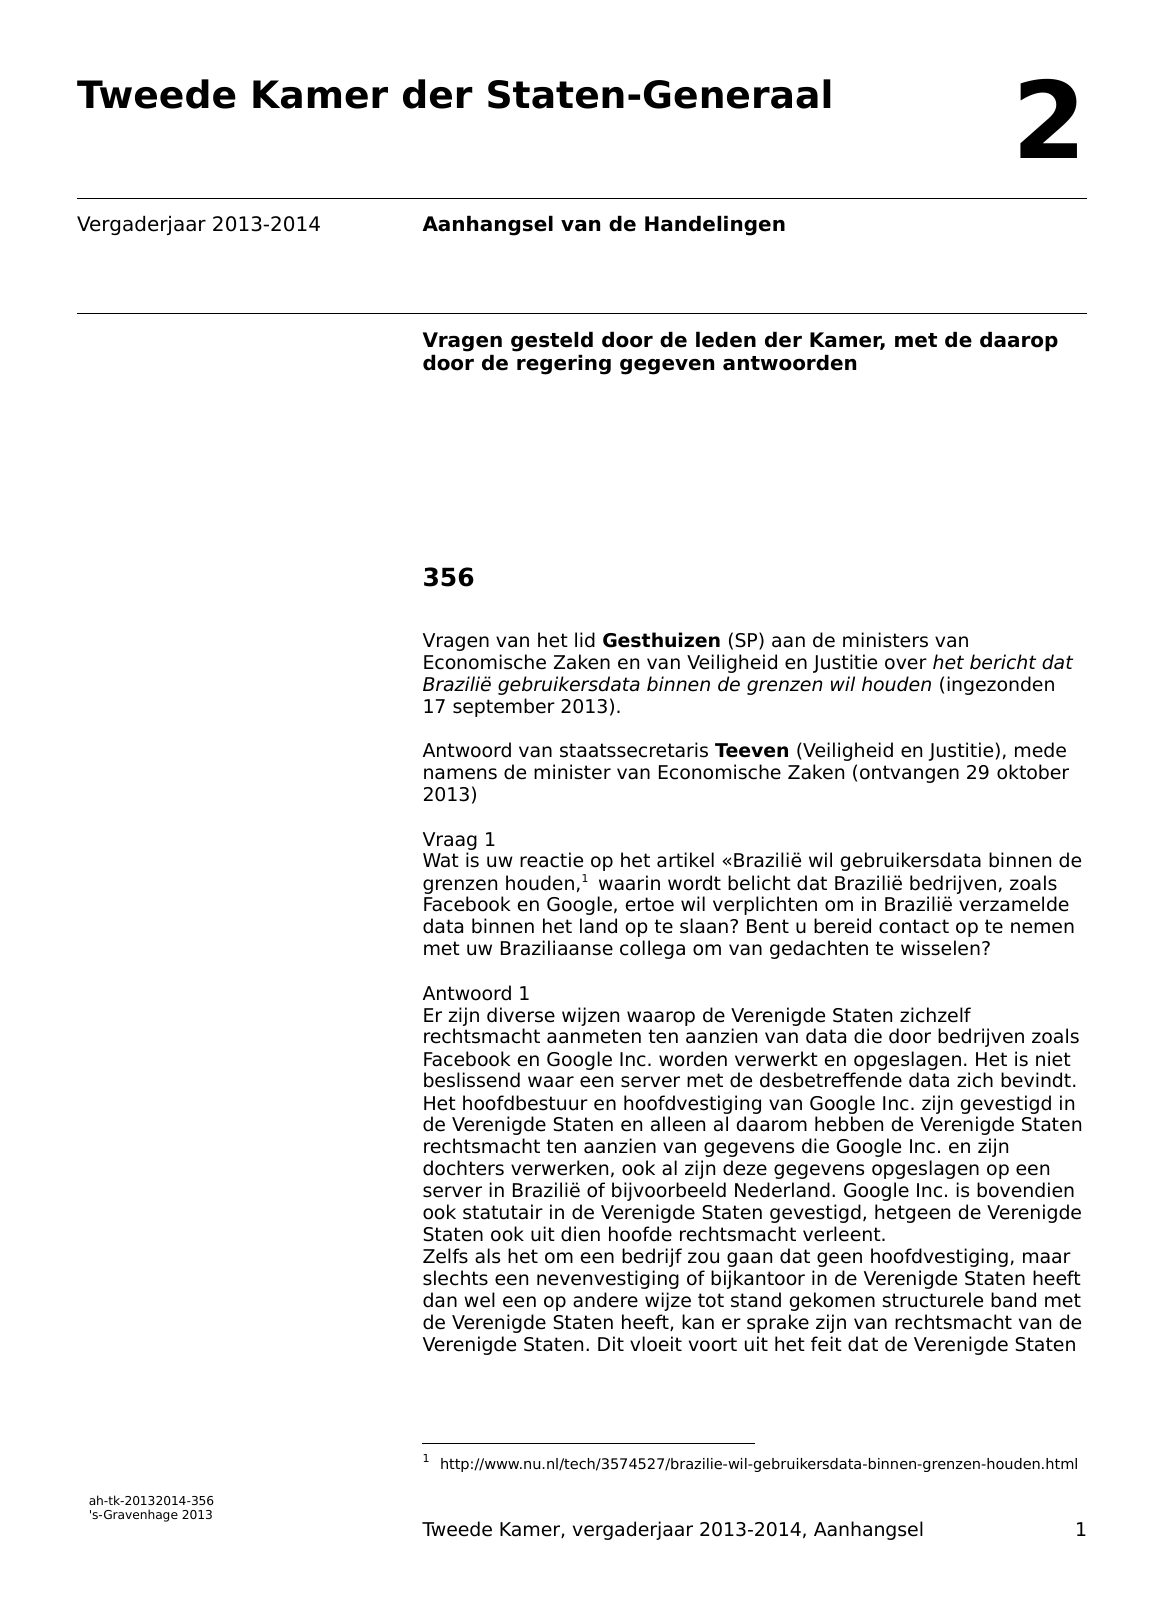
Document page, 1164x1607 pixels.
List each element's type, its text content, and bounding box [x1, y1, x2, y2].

text Antwoord 1 [422, 982, 1087, 1004]
text Wat is uw reactie op het artikel «Brazilië wil gebruikersdata binnen de grenzen houden, waarin wordt belicht dat Brazilië bedrijven, zoals Facebook en Google, ertoe wil verplichten om in Brazilië verzamelde data binnen het land op te slaan? Bent u bereid contact op te nemen met uw Braziliaanse collega om van gedachten te wisselen? [422, 850, 1087, 960]
table_cell Vragen gesteld door de leden der Kamer, met de daarop door de regering gegeven antwoorden [422, 314, 1087, 375]
text 356 [422, 563, 1087, 592]
text ah-tk-20132014-356 [88, 1494, 323, 1508]
text Vraag 1 [422, 828, 1087, 850]
table_header 2 [886, 59, 1087, 198]
table_header Tweede Kamer der Staten-Generaal [77, 59, 886, 198]
text 's-Gravenhage 2013 [88, 1508, 323, 1522]
text Zelfs als het om een bedrijf zou gaan dat geen hoofdvestiging, maar slechts een nevenvestiging of bijkantoor in de Verenigde Staten heeft dan wel een op andere wijze tot stand gekomen structurele band met de Verenigde Staten heeft, kan er sprake zijn van rechtsmacht van de Verenigde Staten. Dit vloeit voort uit het feit dat de Verenigde Staten [422, 1246, 1087, 1356]
text Antwoord van staatssecretaris Teeven (Veiligheid en Justitie), mede namens de minister van Economische Zaken (ontvangen 29 oktober 2013) [422, 740, 1087, 806]
text Er zijn diverse wijzen waarop de Verenigde Staten zichzelf rechtsmacht aanmeten ten aanzien van data die door bedrijven zoals Facebook en Google Inc. worden verwerkt en opgeslagen. Het is niet beslissend waar een server met de desbetreffende data zich bevindt. Het hoofdbestuur en hoofdvestiging van Google Inc. zijn gevestigd in de Verenigde Staten en alleen al daarom hebben de Verenigde Staten rechtsmacht ten aanzien van gegevens die Google Inc. en zijn dochters verwerken, ook al zijn deze gegevens opgeslagen op een server in Brazilië of bijvoorbeeld Nederland. Google Inc. is bovendien ook statutair in de Verenigde Staten gevestigd, hetgeen de Verenigde Staten ook uit dien hoofde rechtsmacht verleent. [422, 1004, 1087, 1246]
table_cell Aanhangsel van de Handelingen [422, 199, 1087, 313]
text Vragen van het lid Gesthuizen (SP) aan de ministers van Economische Zaken en van Veiligheid en Justitie over het bericht dat Brazilië gebruikersdata binnen de grenzen wil houden (ingezonden 17 september 2013). [422, 630, 1087, 718]
text http://www.nu.nl/tech/3574527/brazilie-wil-gebruikersdata-binnen-grenzen-houden.html [422, 1452, 1087, 1474]
table_cell Vergaderjaar 2013-2014 [77, 199, 422, 313]
table_cell [77, 314, 422, 375]
